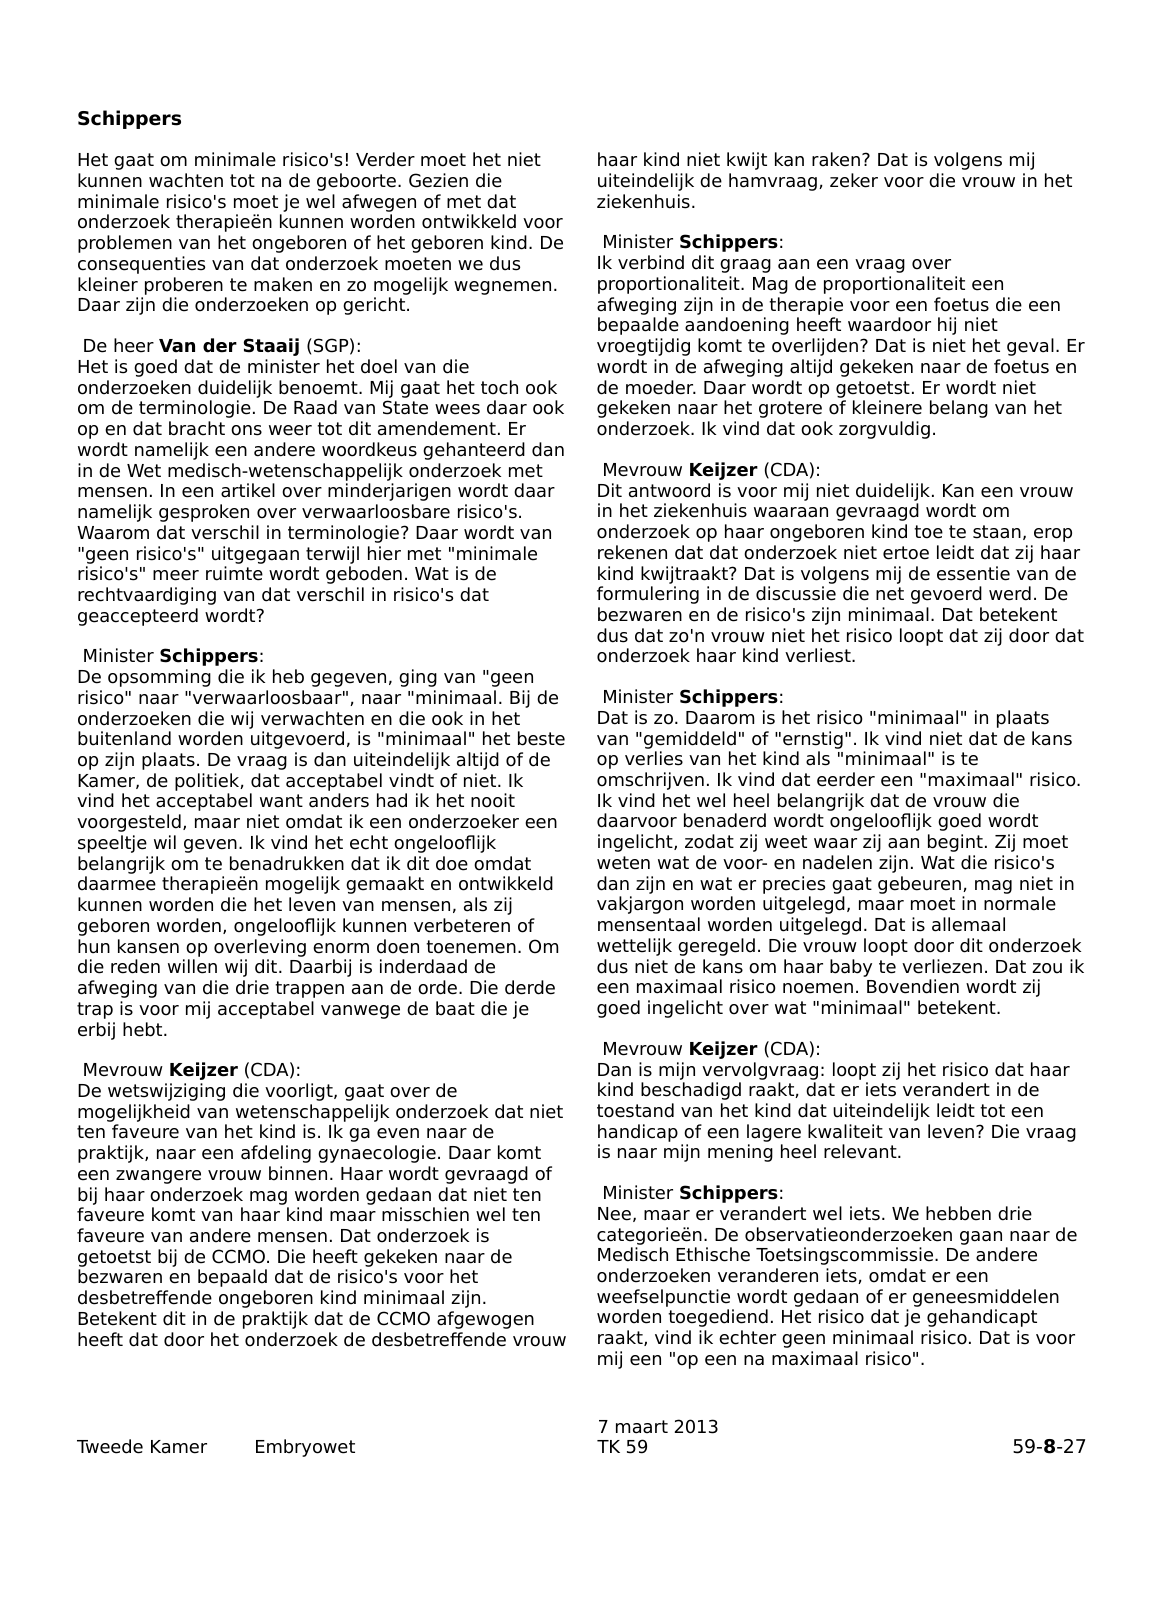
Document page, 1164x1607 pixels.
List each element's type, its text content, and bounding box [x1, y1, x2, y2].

text Mevrouw Keijzer (CDA): [596, 1039, 1087, 1059]
text Dit antwoord is voor mij niet duidelijk. Kan een vrouw in het ziekenhuis waaraan gevraagd wordt om onderzoek op haar ongeboren kind toe te staan, erop rekenen dat dat onderzoek niet ertoe leidt dat zij haar kind kwijtraakt? Dat is volgens mij de essentie van de formulering in de discussie die net gevoerd werd. De bezwaren en de risico's zijn minimaal. Dat betekent dus dat zo'n vrouw niet het risico loopt dat zij door dat onderzoek haar kind verliest. [596, 480, 1087, 667]
text Minister Schippers: [596, 1183, 1087, 1204]
text Het is goed dat de minister het doel van die onderzoeken duidelijk benoemt. Mij gaat het toch ook om de terminologie. De Raad van State wees daar ook op en dat bracht ons weer tot dit amendement. Er wordt namelijk een andere woordkeus gehanteerd dan in de Wet medisch-wetenschappelijk onderzoek met mensen. In een artikel over minderjarigen wordt daar namelijk gesproken over verwaarloosbare risico's. Waarom dat verschil in terminologie? Daar wordt van "geen risico's" uitgegaan terwijl hier met "minimale risico's" meer ruimte wordt geboden. Wat is de rechtvaardiging van dat verschil in risico's dat geaccepteerd wordt? [77, 357, 567, 626]
text Dat is zo. Daarom is het risico "minimaal" in plaats van "gemiddeld" of "ernstig". Ik vind niet dat de kans op verlies van het kind als "minimaal" is te omschrijven. Ik vind dat eerder een "maximaal" risico. Ik vind het wel heel belangrijk dat de vrouw die daarvoor benaderd wordt ongelooflijk goed wordt ingelicht, zodat zij weet waar zij aan begint. Zij moet weten wat de voor- en nadelen zijn. Wat die risico's dan zijn en wat er precies gaat gebeuren, mag niet in vakjargon worden uitgelegd, maar moet in normale mensentaal worden uitgelegd. Dat is allemaal wettelijk geregeld. Die vrouw loopt door dit onderzoek dus niet de kans om haar baby te verliezen. Dat zou ik een maximaal risico noemen. Bovendien wordt zij goed ingelicht over wat "minimaal" betekent. [596, 708, 1087, 1019]
text De opsomming die ik heb gegeven, ging van "geen risico" naar "verwaarloosbaar", naar "minimaal. Bij de onderzoeken die wij verwachten en die ook in het buitenland worden uitgevoerd, is "minimaal" het beste op zijn plaats. De vraag is dan uiteindelijk altijd of de Kamer, de politiek, dat acceptabel vindt of niet. Ik vind het acceptabel want anders had ik het nooit voorgesteld, maar niet omdat ik een onderzoeker een speeltje wil geven. Ik vind het echt ongelooflijk belangrijk om te benadrukken dat ik dit doe omdat daarmee therapieën mogelijk gemaakt en ontwikkeld kunnen worden die het leven van mensen, als zij geboren worden, ongelooflijk kunnen verbeteren of hun kansen op overleving enorm doen toenemen. Om die reden willen wij dit. Daarbij is inderdaad de afweging van die drie trappen aan de orde. Die derde trap is voor mij acceptabel vanwege de baat die je erbij hebt. [77, 667, 567, 1040]
text Dan is mijn vervolgvraag: loopt zij het risico dat haar kind beschadigd raakt, dat er iets verandert in de toestand van het kind dat uiteindelijk leidt tot een handicap of een lagere kwaliteit van leven? Die vraag is naar mijn mening heel relevant. [596, 1059, 1087, 1163]
text Minister Schippers: [596, 687, 1087, 708]
text Minister Schippers: [77, 646, 567, 667]
text Nee, maar er verandert wel iets. We hebben drie categorieën. De observatieonderzoeken gaan naar de Medisch Ethische Toetsingscommissie. De andere onderzoeken veranderen iets, omdat er een weefselpunctie wordt gedaan of er geneesmiddelen worden toegediend. Het risico dat je gehandicapt raakt, vind ik echter geen minimaal risico. Dat is voor mij een "op een na maximaal risico". [596, 1204, 1087, 1369]
text De heer Van der Staaij (SGP): [77, 336, 567, 357]
text Het gaat om minimale risico's! Verder moet het niet kunnen wachten tot na de geboorte. Gezien die minimale risico's moet je wel afwegen of met dat onderzoek therapieën kunnen worden ontwikkeld voor problemen van het ongeboren of het geboren kind. De consequenties van dat onderzoek moeten we dus kleiner proberen te maken en zo mogelijk wegnemen. Daar zijn die onderzoeken op gericht. [77, 150, 567, 316]
text Mevrouw Keijzer (CDA): [77, 1060, 567, 1081]
text haar kind niet kwijt kan raken? Dat is volgens mij uiteindelijk de hamvraag, zeker voor die vrouw in het ziekenhuis. [596, 150, 1087, 212]
text Ik verbind dit graag aan een vraag over proportionaliteit. Mag de proportionaliteit een afweging zijn in de therapie voor een foetus die een bepaalde aandoening heeft waardoor hij niet vroegtijdig komt te overlijden? Dat is niet het geval. Er wordt in de afweging altijd gekeken naar de foetus en de moeder. Daar wordt op getoetst. Er wordt niet gekeken naar het grotere of kleinere belang van het onderzoek. Ik vind dat ook zorgvuldig. [596, 253, 1087, 440]
text Minister Schippers: [596, 232, 1087, 253]
text Mevrouw Keijzer (CDA): [596, 460, 1087, 480]
text De wetswijziging die voorligt, gaat over de mogelijkheid van wetenschappelijk onderzoek dat niet ten faveure van het kind is. Ik ga even naar de praktijk, naar een afdeling gynaecologie. Daar komt een zwangere vrouw binnen. Haar wordt gevraagd of bij haar onderzoek mag worden gedaan dat niet ten faveure komt van haar kind maar misschien wel ten faveure van andere mensen. Dat onderzoek is getoetst bij de CCMO. Die heeft gekeken naar de bezwaren en bepaald dat de risico's voor het desbetreffende ongeboren kind minimaal zijn. Betekent dit in de praktijk dat de CCMO afgewogen heeft dat door het onderzoek de desbetreffende vrouw [77, 1081, 567, 1350]
